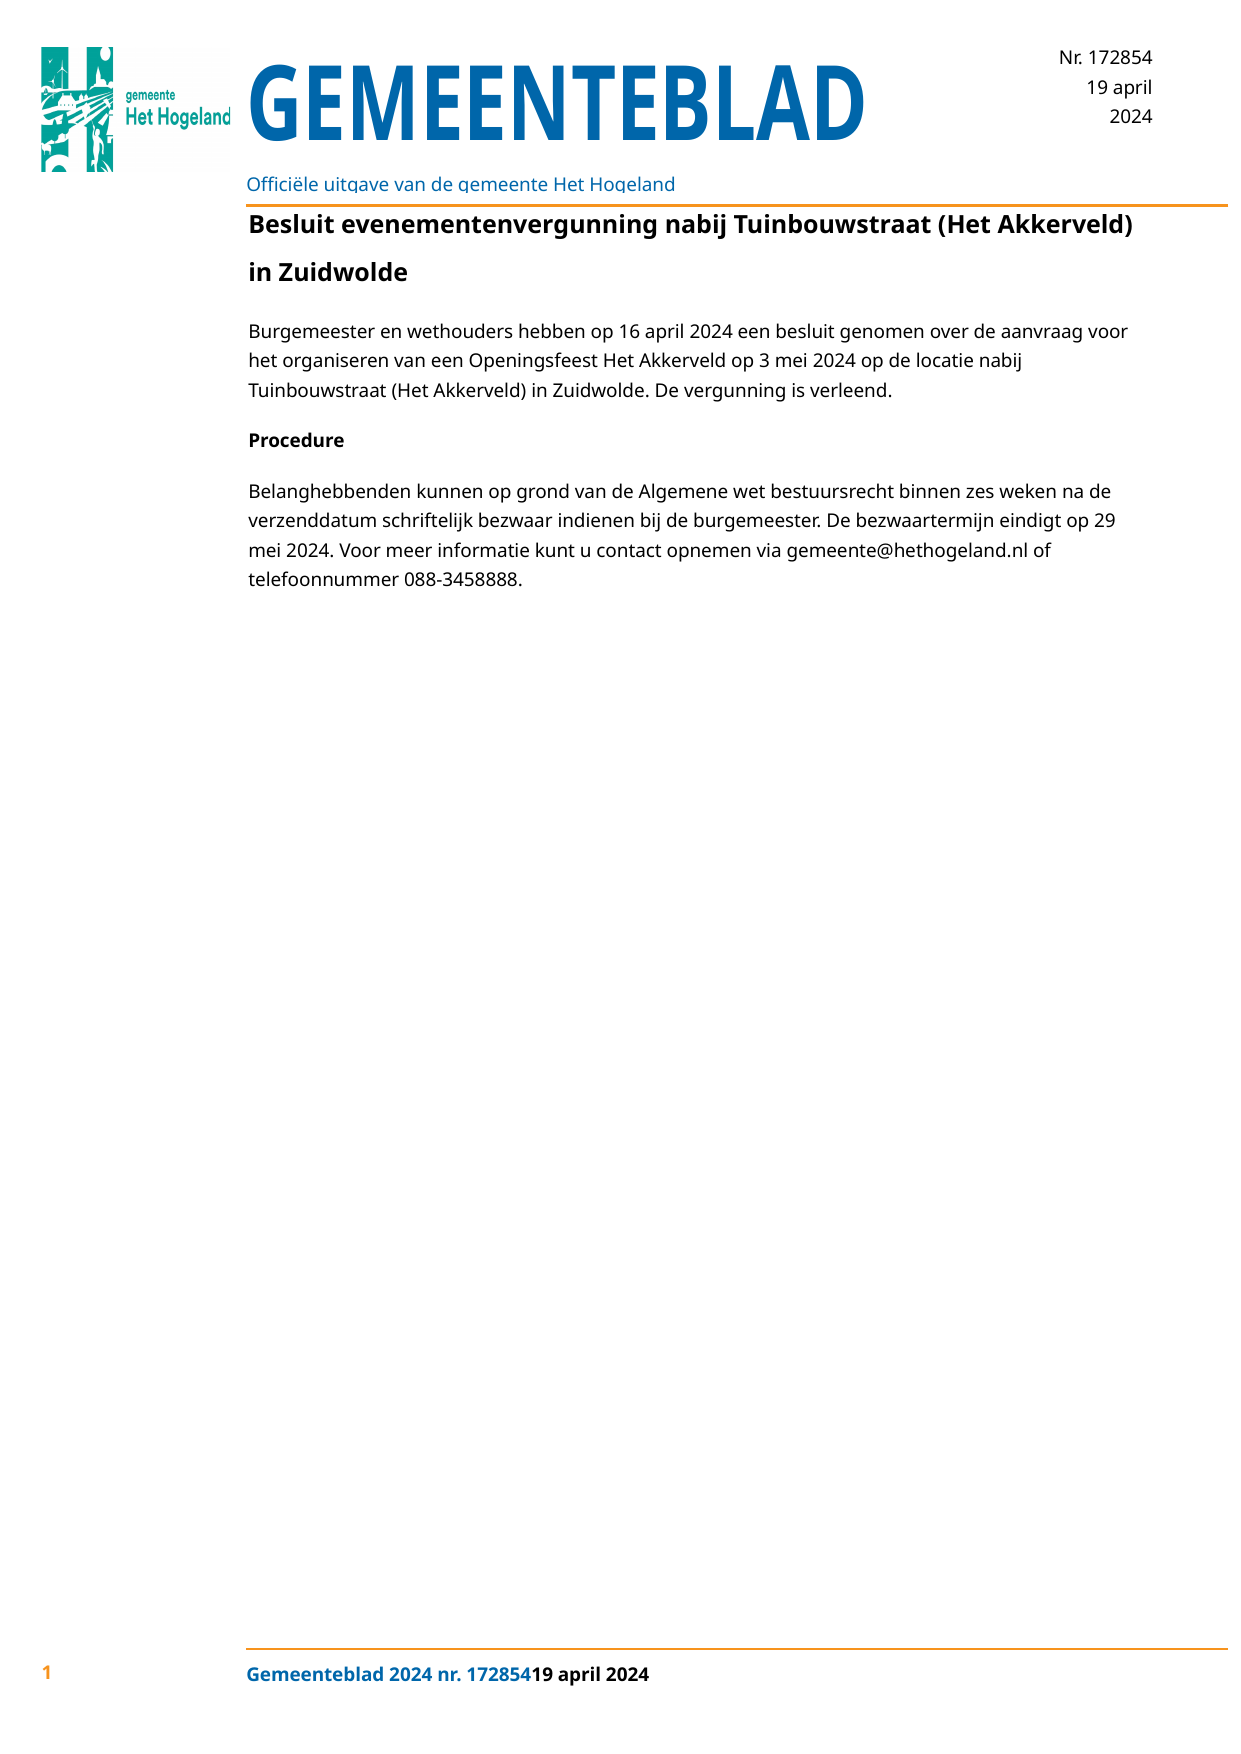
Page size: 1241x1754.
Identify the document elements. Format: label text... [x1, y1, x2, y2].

text Belanghebbenden kunnen op grond van de Algemene wet bestuursrecht binnen zes weken na de verzenddatum schriftelijk bezwaar indienen bij de burgemeester. De bezwaartermijn eindigt op 29 mei 2024. Voor meer informatie kunt u contact opnemen via gemeente@hethogeland.nl of telefoonnummer 088-3458888. [248, 478, 1152, 592]
picture [41, 47, 231, 172]
text Besluit evenementenvergunning nabij Tuinbouwstraat (Het Akkerveld) in Zuidwolde [248, 207, 1152, 288]
text Burgemeester en wethouders hebben op 16 april 2024 een besluit genomen over de aanvraag voor het organiseren van een Openingsfeest Het Akkerveld op 3 mei 2024 op de locatie nabij Tuinbouwstraat (Het Akkerveld) in Zuidwolde. De vergunning is verleend. [248, 318, 1152, 403]
text Procedure [248, 427, 1152, 453]
